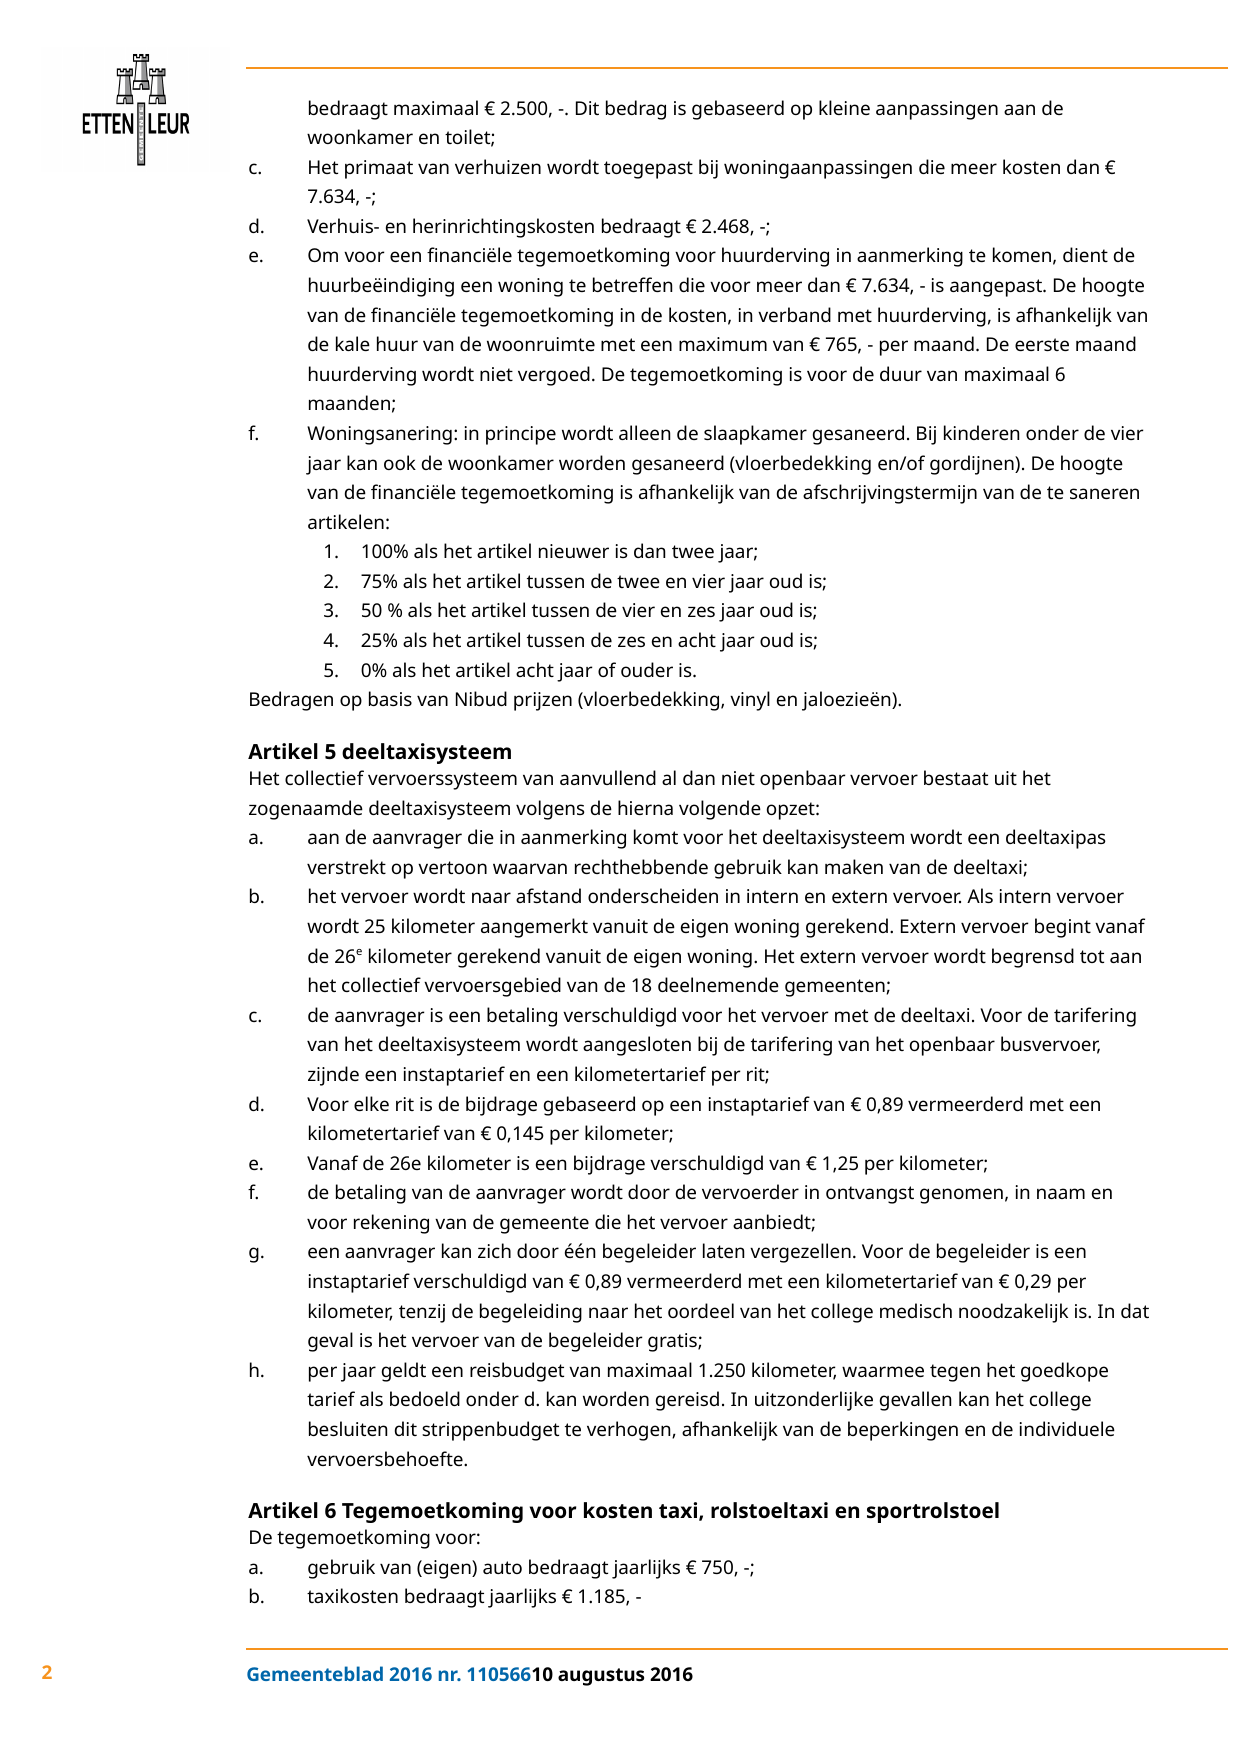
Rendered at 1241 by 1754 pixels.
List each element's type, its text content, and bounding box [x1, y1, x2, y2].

list Het primaat van verhuizen wordt toegepast bij woningaanpassingen die meer kosten dan € 7.634, -; [248, 154, 1152, 209]
list Woningsanering: in principe wordt alleen de slaapkamer gesaneerd. Bij kinderen onder de vier jaar kan ook de woonkamer worden gesaneerd (vloerbedekking en/of gordijnen). De hoogte van de financiële tegemoetkoming is afhankelijk van de afschrijvingstermijn van de te saneren artikelen: [248, 420, 1152, 535]
picture [41, 47, 231, 172]
list de aanvrager is een betaling verschuldigd voor het vervoer met de deeltaxi. Voor de tarifering van het deeltaxisysteem wordt aangesloten bij de tarifering van het openbaar busvervoer, zijnde een instaptarief en een kilometertarief per rit; [248, 1002, 1152, 1087]
list Voor elke rit is de bijdrage gebaseerd op een instaptarief van € 0,89 vermeerderd met een kilometertarief van € 0,145 per kilometer; [248, 1091, 1152, 1146]
list Verhuis- en herinrichtingskosten bedraagt € 2.468, -; [248, 213, 1152, 239]
list 100% als het artikel nieuwer is dan twee jaar; [323, 538, 1152, 564]
list 25% als het artikel tussen de zes en acht jaar oud is; [323, 627, 1152, 653]
text Bedragen op basis van Nibud prijzen (vloerbedekking, vinyl en jaloezieën). [248, 686, 1152, 712]
list 50 % als het artikel tussen de vier en zes jaar oud is; [323, 598, 1152, 623]
list Om voor een financiële tegemoetkoming voor huurderving in aanmerking te komen, dient de huurbeëindiging een woning te betreffen die voor meer dan € 7.634, - is aangepast. De hoogte van de financiële tegemoetkoming in de kosten, in verband met huurderving, is afhankelijk van de kale huur van de woonruimte met een maximum van € 765, - per maand. De eerste maand huurderving wordt niet vergoed. De tegemoetkoming is voor de duur van maximaal 6 maanden; [248, 243, 1152, 416]
list per jaar geldt een reisbudget van maximaal 1.250 kilometer, waarmee tegen het goedkope tarief als bedoeld onder d. kan worden gereisd. In uitzonderlijke gevallen kan het college besluiten dit strippenbudget te verhogen, afhankelijk van de beperkingen en de individuele vervoersbehoefte. [248, 1357, 1152, 1471]
list gebruik van (eigen) auto bedraagt jaarlijks € 750, -; [248, 1554, 1152, 1580]
text Artikel 6 Tegemoetkoming voor kosten taxi, rolstoeltaxi en sportrolstoel [248, 1496, 1152, 1524]
list het vervoer wordt naar afstand onderscheiden in intern en extern vervoer. Als intern vervoer wordt 25 kilometer aangemerkt vanuit de eigen woning gerekend. Extern vervoer begint vanaf de 26e kilometer gerekend vanuit de eigen woning. Het extern vervoer wordt begrensd tot aan het collectief vervoersgebied van de 18 deelnemende gemeenten; [248, 884, 1152, 998]
list 0% als het artikel acht jaar of ouder is. [323, 657, 1152, 683]
list bedraagt maximaal € 2.500, -. Dit bedrag is gebaseerd op kleine aanpassingen aan de woonkamer en toilet; [248, 95, 1152, 150]
list 75% als het artikel tussen de twee en vier jaar oud is; [323, 568, 1152, 594]
list Vanaf de 26e kilometer is een bijdrage verschuldigd van € 1,25 per kilometer; [248, 1150, 1152, 1176]
list de betaling van de aanvrager wordt door de vervoerder in ontvangst genomen, in naam en voor rekening van de gemeente die het vervoer aanbiedt; [248, 1179, 1152, 1235]
text Artikel 5 deeltaxisysteem [248, 737, 1152, 765]
text De tegemoetkoming voor: [248, 1524, 1152, 1550]
list aan de aanvrager die in aanmerking komt voor het deeltaxisysteem wordt een deeltaxipas verstrekt op vertoon waarvan rechthebbende gebruik kan maken van de deeltaxi; [248, 824, 1152, 880]
text Het collectief vervoerssysteem van aanvullend al dan niet openbaar vervoer bestaat uit het zogenaamde deeltaxisysteem volgens de hierna volgende opzet: [248, 765, 1152, 821]
list een aanvrager kan zich door één begeleider laten vergezellen. Voor de begeleider is een instaptarief verschuldigd van € 0,89 vermeerderd met een kilometertarief van € 0,29 per kilometer, tenzij de begeleiding naar het oordeel van het college medisch noodzakelijk is. In dat geval is het vervoer van de begeleider gratis; [248, 1239, 1152, 1353]
list taxikosten bedraagt jaarlijks € 1.185, - [248, 1584, 1152, 1609]
